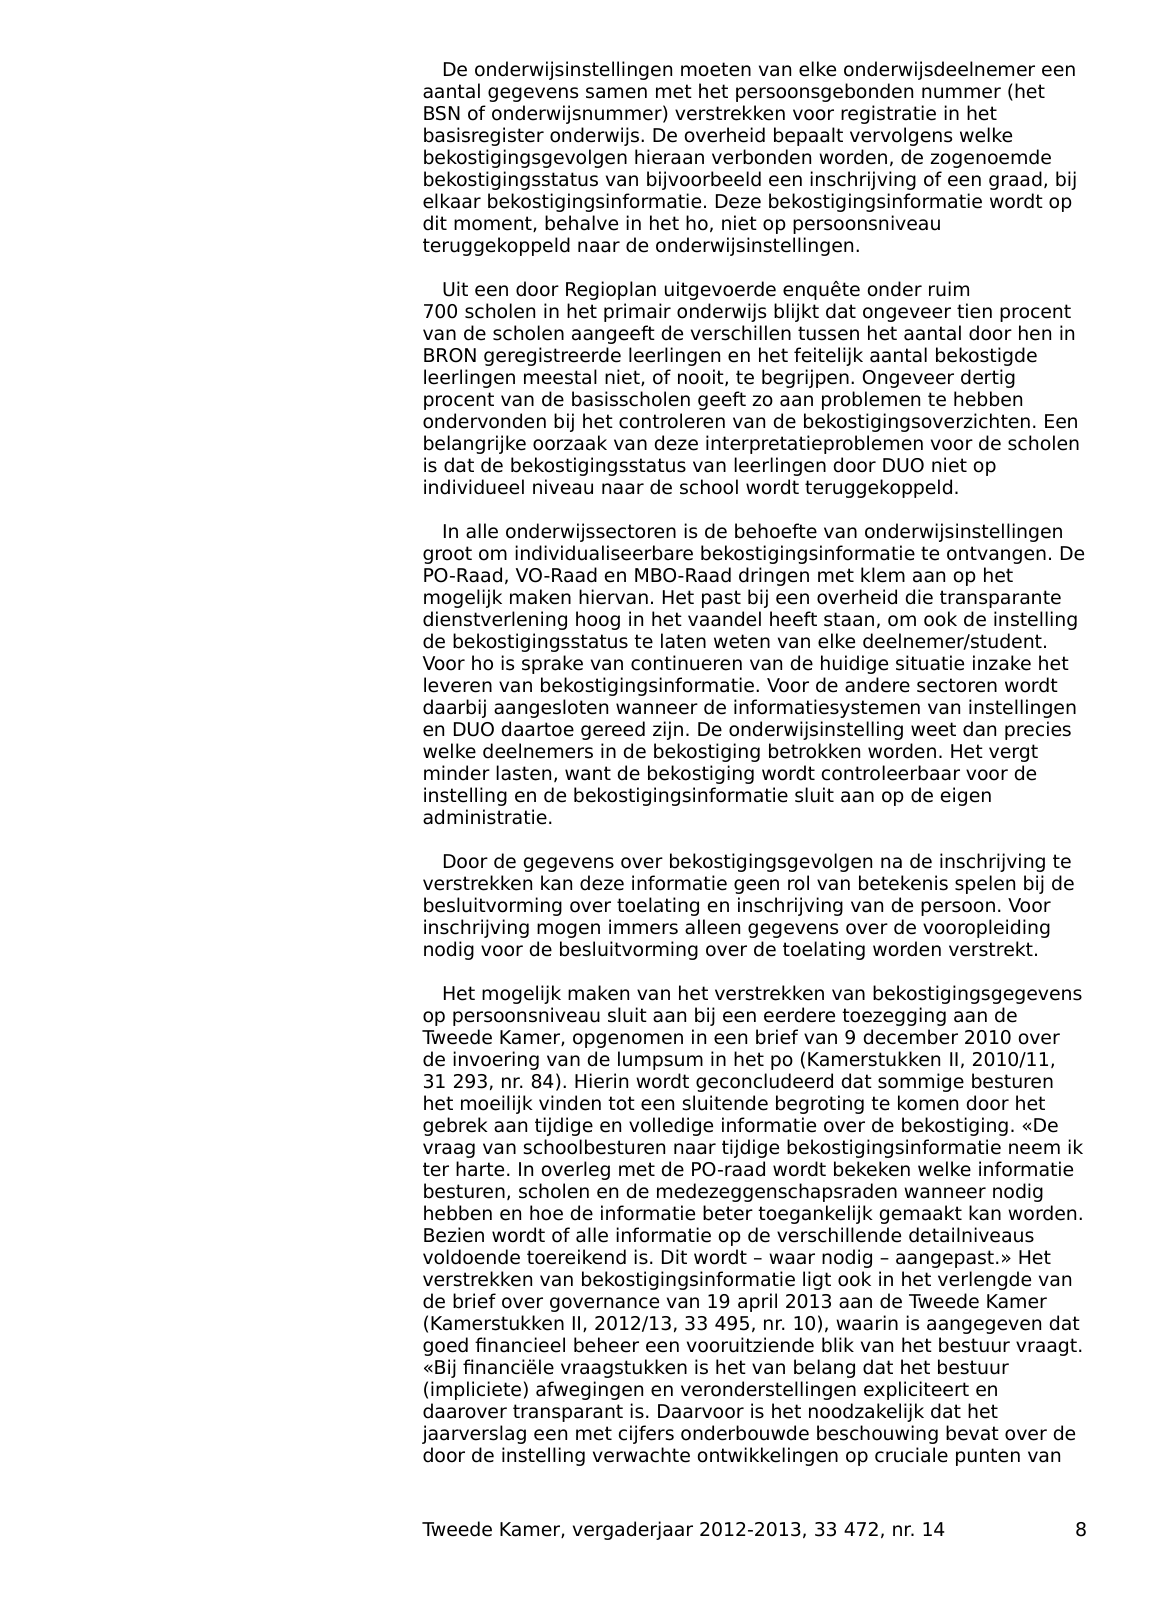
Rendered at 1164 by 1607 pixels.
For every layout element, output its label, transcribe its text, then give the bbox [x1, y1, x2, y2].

text Door de gegevens over bekostigingsgevolgen na de inschrijving te verstrekken kan deze informatie geen rol van betekenis spelen bij de besluitvorming over toelating en inschrijving van de persoon. Voor inschrijving mogen immers alleen gegevens over de vooropleiding nodig voor de besluitvorming over de toelating worden verstrekt. [422, 851, 1087, 961]
text Uit een door Regioplan uitgevoerde enquête onder ruim 700 scholen in het primair onderwijs blijkt dat ongeveer tien procent van de scholen aangeeft de verschillen tussen het aantal door hen in BRON geregistreerde leerlingen en het feitelijk aantal bekostigde leerlingen meestal niet, of nooit, te begrijpen. Ongeveer dertig procent van de basisscholen geeft zo aan problemen te hebben ondervonden bij het controleren van de bekostigingsoverzichten. Een belangrijke oorzaak van deze interpretatieproblemen voor de scholen is dat de bekostigingsstatus van leerlingen door DUO niet op individueel niveau naar de school wordt teruggekoppeld. [422, 279, 1087, 499]
text Het mogelijk maken van het verstrekken van bekostigingsgegevens op persoonsniveau sluit aan bij een eerdere toezegging aan de Tweede Kamer, opgenomen in een brief van 9 december 2010 over de invoering van de lumpsum in het po (Kamerstukken II, 2010/11, 31 293, nr. 84). Hierin wordt geconcludeerd dat sommige besturen het moeilijk vinden tot een sluitende begroting te komen door het gebrek aan tijdige en volledige informatie over de bekostiging. «De vraag van schoolbesturen naar tijdige bekostigingsinformatie neem ik ter harte. In overleg met de PO-raad wordt bekeken welke informatie besturen, scholen en de medezeggenschapsraden wanneer nodig hebben en hoe de informatie beter toegankelijk gemaakt kan worden. Bezien wordt of alle informatie op de verschillende detailniveaus voldoende toereikend is. Dit wordt – waar nodig – aangepast.» Het verstrekken van bekostigingsinformatie ligt ook in het verlengde van de brief over governance van 19 april 2013 aan de Tweede Kamer (Kamerstukken II, 2012/13, 33 495, nr. 10), waarin is aangegeven dat goed financieel beheer een vooruitziende blik van het bestuur vraagt. «Bij financiële vraagstukken is het van belang dat het bestuur (impliciete) afwegingen en veronderstellingen expliciteert en daarover transparant is. Daarvoor is het noodzakelijk dat het jaarverslag een met cijfers onderbouwde beschouwing bevat over de door de instelling verwachte ontwikkelingen op cruciale punten van [422, 983, 1087, 1467]
text In alle onderwijssectoren is de behoefte van onderwijsinstellingen groot om individualiseerbare bekostigingsinformatie te ontvangen. De PO-Raad, VO-Raad en MBO-Raad dringen met klem aan op het mogelijk maken hiervan. Het past bij een overheid die transparante dienstverlening hoog in het vaandel heeft staan, om ook de instelling de bekostigingsstatus te laten weten van elke deelnemer/student. Voor ho is sprake van continueren van de huidige situatie inzake het leveren van bekostigingsinformatie. Voor de andere sectoren wordt daarbij aangesloten wanneer de informatiesystemen van instellingen en DUO daartoe gereed zijn. De onderwijsinstelling weet dan precies welke deelnemers in de bekostiging betrokken worden. Het vergt minder lasten, want de bekostiging wordt controleerbaar voor de instelling en de bekostigingsinformatie sluit aan op de eigen administratie. [422, 521, 1087, 829]
text De onderwijsinstellingen moeten van elke onderwijsdeelnemer een aantal gegevens samen met het persoonsgebonden nummer (het BSN of onderwijsnummer) verstrekken voor registratie in het basisregister onderwijs. De overheid bepaalt vervolgens welke bekostigingsgevolgen hieraan verbonden worden, de zogenoemde bekostigingsstatus van bijvoorbeeld een inschrijving of een graad, bij elkaar bekostigingsinformatie. Deze bekostigingsinformatie wordt op dit moment, behalve in het ho, niet op persoonsniveau teruggekoppeld naar de onderwijsinstellingen. [422, 59, 1087, 257]
